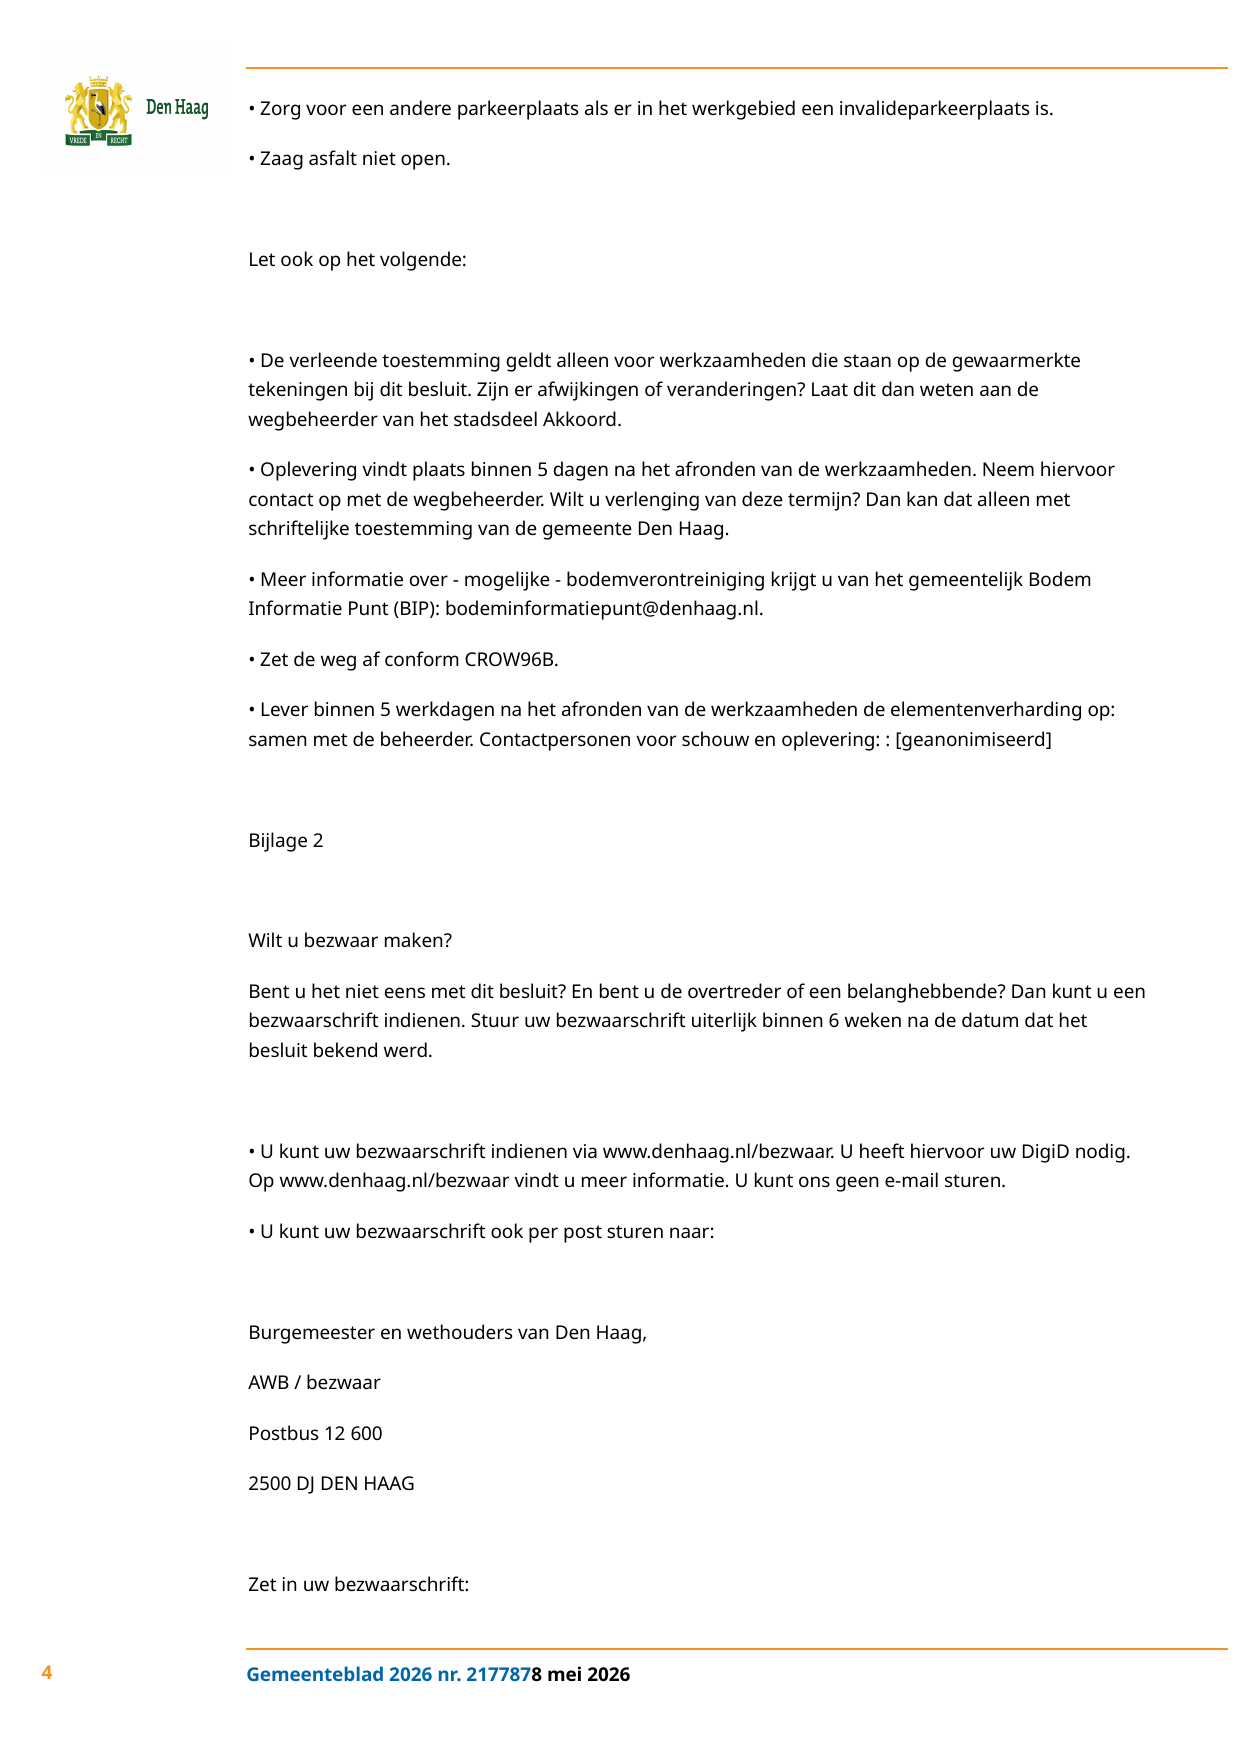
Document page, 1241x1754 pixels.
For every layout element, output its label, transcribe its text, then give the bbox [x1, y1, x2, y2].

text Bijlage 2 [248, 827, 1152, 853]
text Burgemeester en wethouders van Den Haag, [248, 1319, 1152, 1345]
text • U kunt uw bezwaarschrift ook per post sturen naar: [248, 1218, 1152, 1244]
text Let ook op het volgende: [248, 246, 1152, 272]
text • Meer informatie over - mogelijke - bodemverontreiniging krijgt u van het gemeentelijk Bodem Informatie Punt (BIP): bodeminformatiepunt@denhaag.nl. [248, 566, 1152, 621]
text • De verleende toestemming geldt alleen voor werkzaamheden die staan op de gewaarmerkte tekeningen bij dit besluit. Zijn er afwijkingen of veranderingen? Laat dit dan weten aan de wegbeheerder van het stadsdeel Akkoord. [248, 347, 1152, 432]
text • Zaag asfalt niet open. [248, 145, 1152, 171]
text • Lever binnen 5 werkdagen na het afronden van de werkzaamheden de elementenverharding op: samen met de beheerder. Contactpersonen voor schouw en oplevering: : [geanonimiseerd] [248, 696, 1152, 752]
text • U kunt uw bezwaarschrift indienen via www.denhaag.nl/bezwaar. U heeft hiervoor uw DigiD nodig. Op www.denhaag.nl/bezwaar vindt u meer informatie. U kunt ons geen e-mail sturen. [248, 1138, 1152, 1193]
text Wilt u bezwaar maken? [248, 928, 1152, 953]
text AWB / bezwaar [248, 1369, 1152, 1395]
text • Zet de weg af conform CROW96B. [248, 646, 1152, 672]
text Bent u het niet eens met dit besluit? En bent u de overtreder of een belanghebbende? Dan kunt u een bezwaarschrift indienen. Stuur uw bezwaarschrift uiterlijk binnen 6 weken na de datum dat het besluit bekend werd. [248, 978, 1152, 1063]
text • Oplevering vindt plaats binnen 5 dagen na het afronden van de werkzaamheden. Neem hiervoor contact op met de wegbeheerder. Wilt u verlenging van deze termijn? Dan kan dat alleen met schriftelijke toestemming van de gemeente Den Haag. [248, 456, 1152, 541]
picture [41, 47, 231, 172]
text Zet in uw bezwaarschrift: [248, 1571, 1152, 1597]
text 2500 DJ DEN HAAG [248, 1470, 1152, 1496]
text • Zorg voor een andere parkeerplaats als er in het werkgebied een invalideparkeerplaats is. [248, 95, 1152, 121]
text Postbus 12 600 [248, 1420, 1152, 1446]
